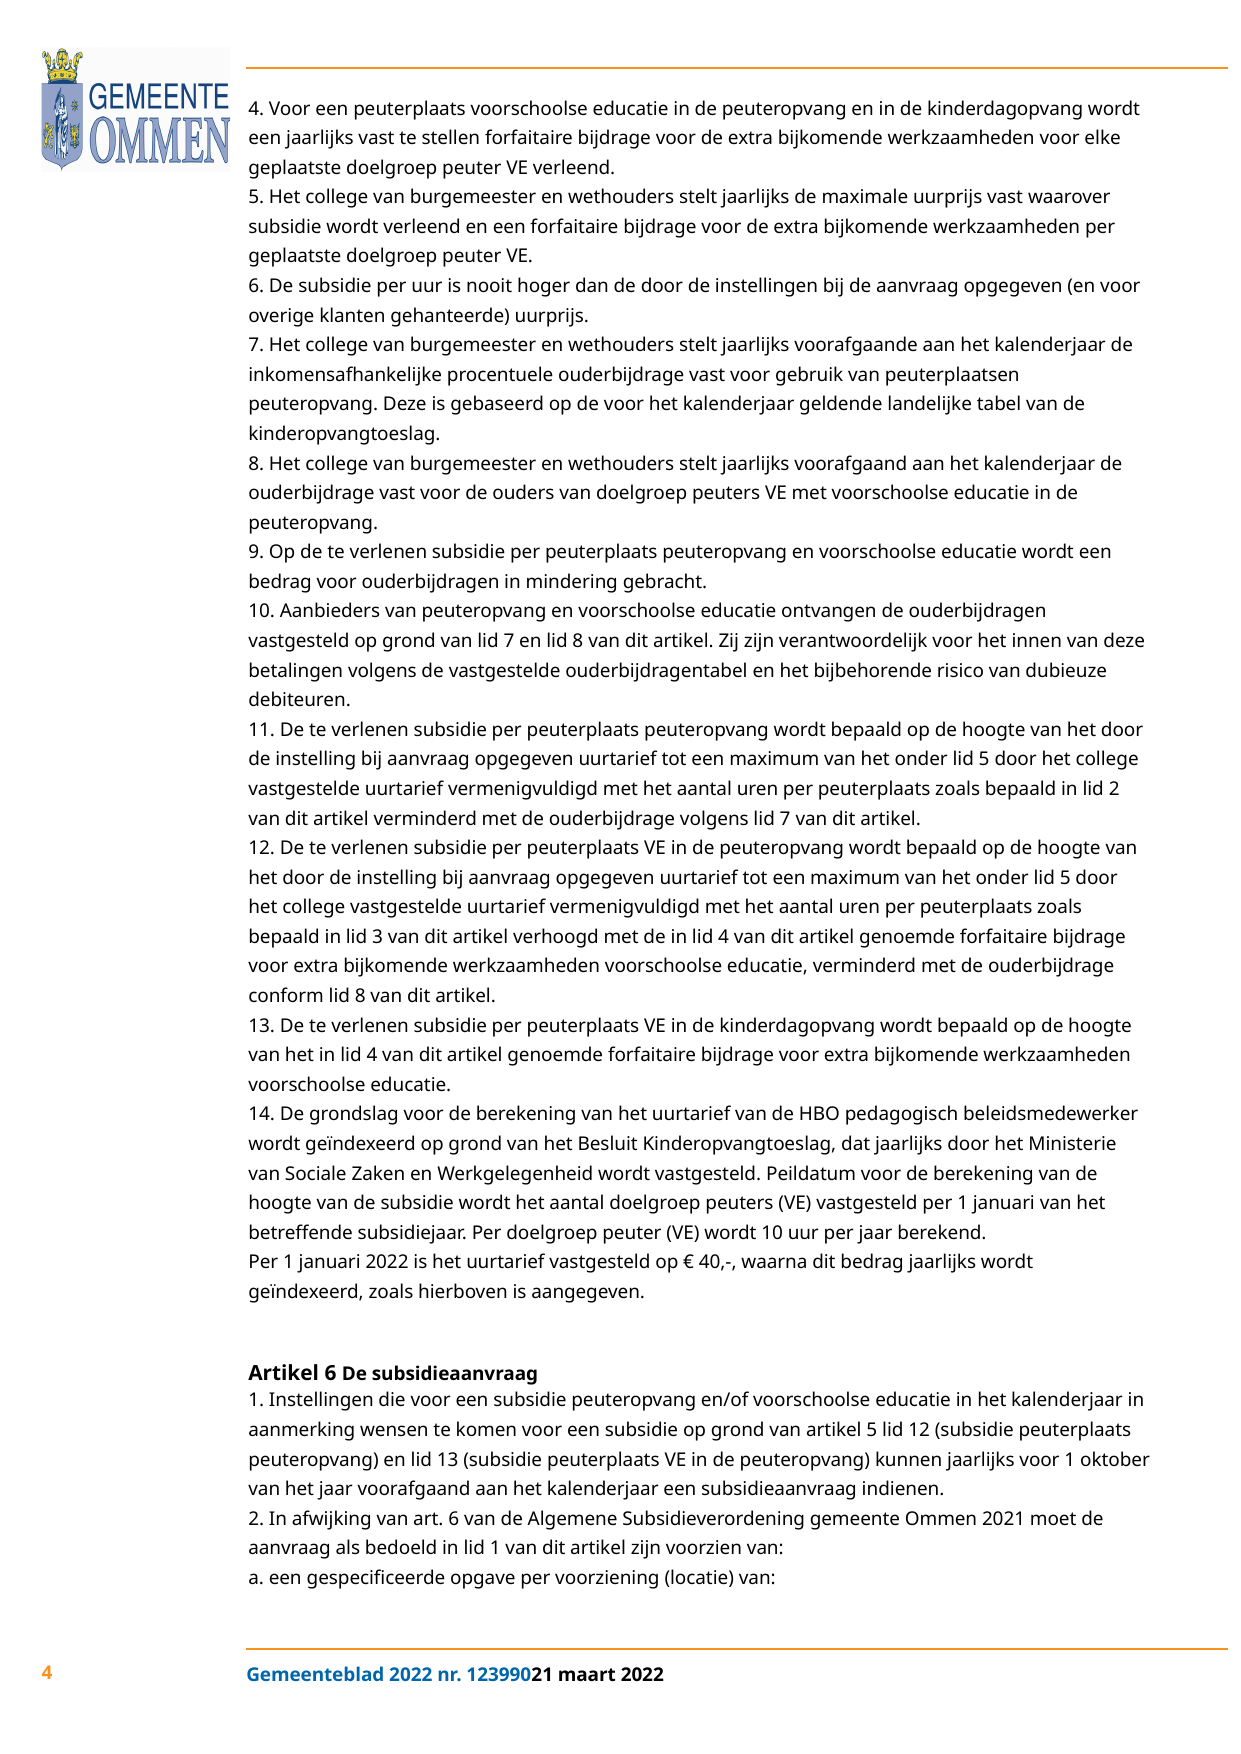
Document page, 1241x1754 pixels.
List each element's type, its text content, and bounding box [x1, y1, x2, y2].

text 6. De subsidie per uur is nooit hoger dan de door de instellingen bij de aanvraag opgegeven (en voor overige klanten gehanteerde) uurprijs. [248, 272, 1152, 328]
text 14. De grondslag voor de berekening van het uurtarief van de HBO pedagogisch beleidsmedewerker wordt geïndexeerd op grond van het Besluit Kinderopvangtoeslag, dat jaarlijks door het Ministerie van Sociale Zaken en Werkgelegenheid wordt vastgesteld. Peildatum voor de berekening van de hoogte van de subsidie wordt het aantal doelgroep peuters (VE) vastgesteld per 1 januari van het betreffende subsidiejaar. Per doelgroep peuter (VE) wordt 10 uur per jaar berekend. [248, 1101, 1152, 1245]
text 9. Op de te verlenen subsidie per peuterplaats peuteropvang en voorschoolse educatie wordt een bedrag voor ouderbijdragen in mindering gebracht. [248, 538, 1152, 594]
text a. een gespecificeerde opgave per voorziening (locatie) van: [248, 1564, 1152, 1590]
text 12. De te verlenen subsidie per peuterplaats VE in de peuteropvang wordt bepaald op de hoogte van het door de instelling bij aanvraag opgegeven uurtarief tot een maximum van het onder lid 5 door het college vastgestelde uurtarief vermenigvuldigd met het aantal uren per peuterplaats zoals bepaald in lid 3 van dit artikel verhoogd met de in lid 4 van dit artikel genoemde forfaitaire bijdrage voor extra bijkomende werkzaamheden voorschoolse educatie, verminderd met de ouderbijdrage conform lid 8 van dit artikel. [248, 834, 1152, 1008]
text 7. Het college van burgemeester en wethouders stelt jaarlijks voorafgaande aan het kalenderjaar de inkomensafhankelijke procentuele ouderbijdrage vast voor gebruik van peuterplaatsen peuteropvang. Deze is gebaseerd op de voor het kalenderjaar geldende landelijke tabel van de kinderopvangtoeslag. [248, 331, 1152, 446]
text 2. In afwijking van art. 6 van de Algemene Subsidieverordening gemeente Ommen 2021 moet de aanvraag als bedoeld in lid 1 van dit artikel zijn voorzien van: [248, 1505, 1152, 1560]
text 1. Instellingen die voor een subsidie peuteropvang en/of voorschoolse educatie in het kalenderjaar in aanmerking wensen te komen voor een subsidie op grond van artikel 5 lid 12 (subsidie peuterplaats peuteropvang) en lid 13 (subsidie peuterplaats VE in de peuteropvang) kunnen jaarlijks voor 1 oktober van het jaar voorafgaand aan het kalenderjaar een subsidieaanvraag indienen. [248, 1387, 1152, 1501]
text 10. Aanbieders van peuteropvang en voorschoolse educatie ontvangen de ouderbijdragen vastgesteld op grond van lid 7 en lid 8 van dit artikel. Zij zijn verantwoordelijk voor het innen van deze betalingen volgens de vastgestelde ouderbijdragentabel en het bijbehorende risico van dubieuze debiteuren. [248, 598, 1152, 712]
text 11. De te verlenen subsidie per peuterplaats peuteropvang wordt bepaald op de hoogte van het door de instelling bij aanvraag opgegeven uurtarief tot een maximum van het onder lid 5 door het college vastgestelde uurtarief vermenigvuldigd met het aantal uren per peuterplaats zoals bepaald in lid 2 van dit artikel verminderd met de ouderbijdrage volgens lid 7 van dit artikel. [248, 716, 1152, 831]
text 13. De te verlenen subsidie per peuterplaats VE in de kinderdagopvang wordt bepaald op de hoogte van het in lid 4 van dit artikel genoemde forfaitaire bijdrage voor extra bijkomende werkzaamheden voorschoolse educatie. [248, 1012, 1152, 1097]
text 4. Voor een peuterplaats voorschoolse educatie in de peuteropvang en in de kinderdagopvang wordt een jaarlijks vast te stellen forfaitaire bijdrage voor de extra bijkomende werkzaamheden voor elke geplaatste doelgroep peuter VE verleend. [248, 95, 1152, 180]
text 8. Het college van burgemeester en wethouders stelt jaarlijks voorafgaand aan het kalenderjaar de ouderbijdrage vast voor de ouders van doelgroep peuters VE met voorschoolse educatie in de peuteropvang. [248, 450, 1152, 535]
text 5. Het college van burgemeester en wethouders stelt jaarlijks de maximale uurprijs vast waarover subsidie wordt verleend en een forfaitaire bijdrage voor de extra bijkomende werkzaamheden per geplaatste doelgroep peuter VE. [248, 183, 1152, 268]
picture [41, 47, 231, 172]
text Per 1 januari 2022 is het uurtarief vastgesteld op € 40,-, waarna dit bedrag jaarlijks wordt geïndexeerd, zoals hierboven is aangegeven. [248, 1248, 1152, 1304]
text Artikel 6 De subsidieaanvraag [248, 1358, 1152, 1387]
